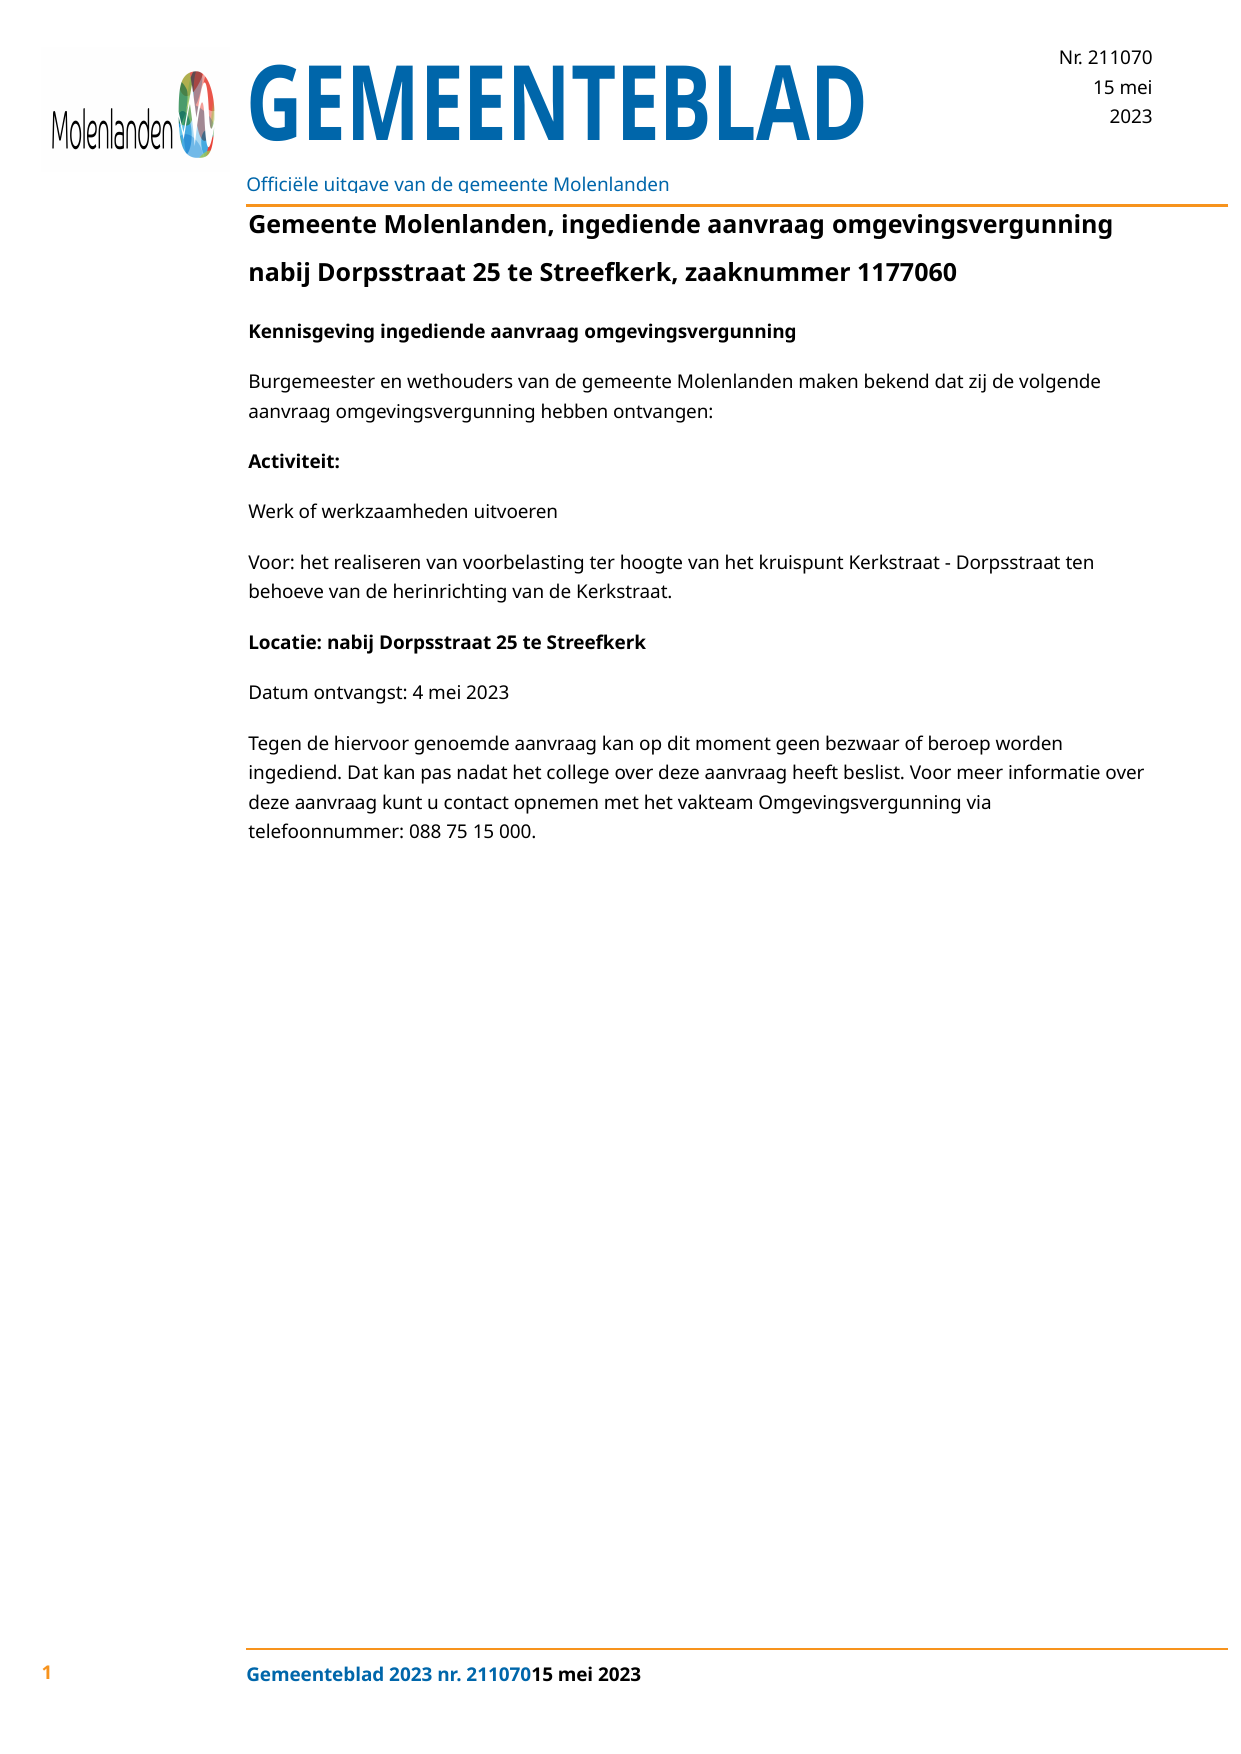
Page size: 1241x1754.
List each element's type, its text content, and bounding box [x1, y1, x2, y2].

text Kennisgeving ingediende aanvraag omgevingsvergunning [248, 318, 1152, 344]
text Activiteit: [248, 448, 1152, 474]
text Voor: het realiseren van voorbelasting ter hoogte van het kruispunt Kerkstraat - Dorpsstraat ten behoeve van de herinrichting van de Kerkstraat. [248, 549, 1152, 604]
text Werk of werkzaamheden uitvoeren [248, 499, 1152, 524]
text Burgemeester en wethouders van de gemeente Molenlanden maken bekend dat zij de volgende aanvraag omgevingsvergunning hebben ontvangen: [248, 368, 1152, 424]
picture [41, 47, 231, 172]
text Datum ontvangst: 4 mei 2023 [248, 679, 1152, 705]
text Tegen de hiervoor genoemde aanvraag kan op dit moment geen bezwaar of beroep worden ingediend. Dat kan pas nadat het college over deze aanvraag heeft beslist. Voor meer informatie over deze aanvraag kunt u contact opnemen met het vakteam Omgevingsvergunning via telefoonnummer: 088 75 15 000. [248, 730, 1152, 844]
text Locatie: nabij Dorpsstraat 25 te Streefkerk [248, 629, 1152, 655]
text Gemeente Molenlanden, ingediende aanvraag omgevingsvergunning nabij Dorpsstraat 25 te Streefkerk, zaaknummer 1177060 [248, 207, 1152, 288]
